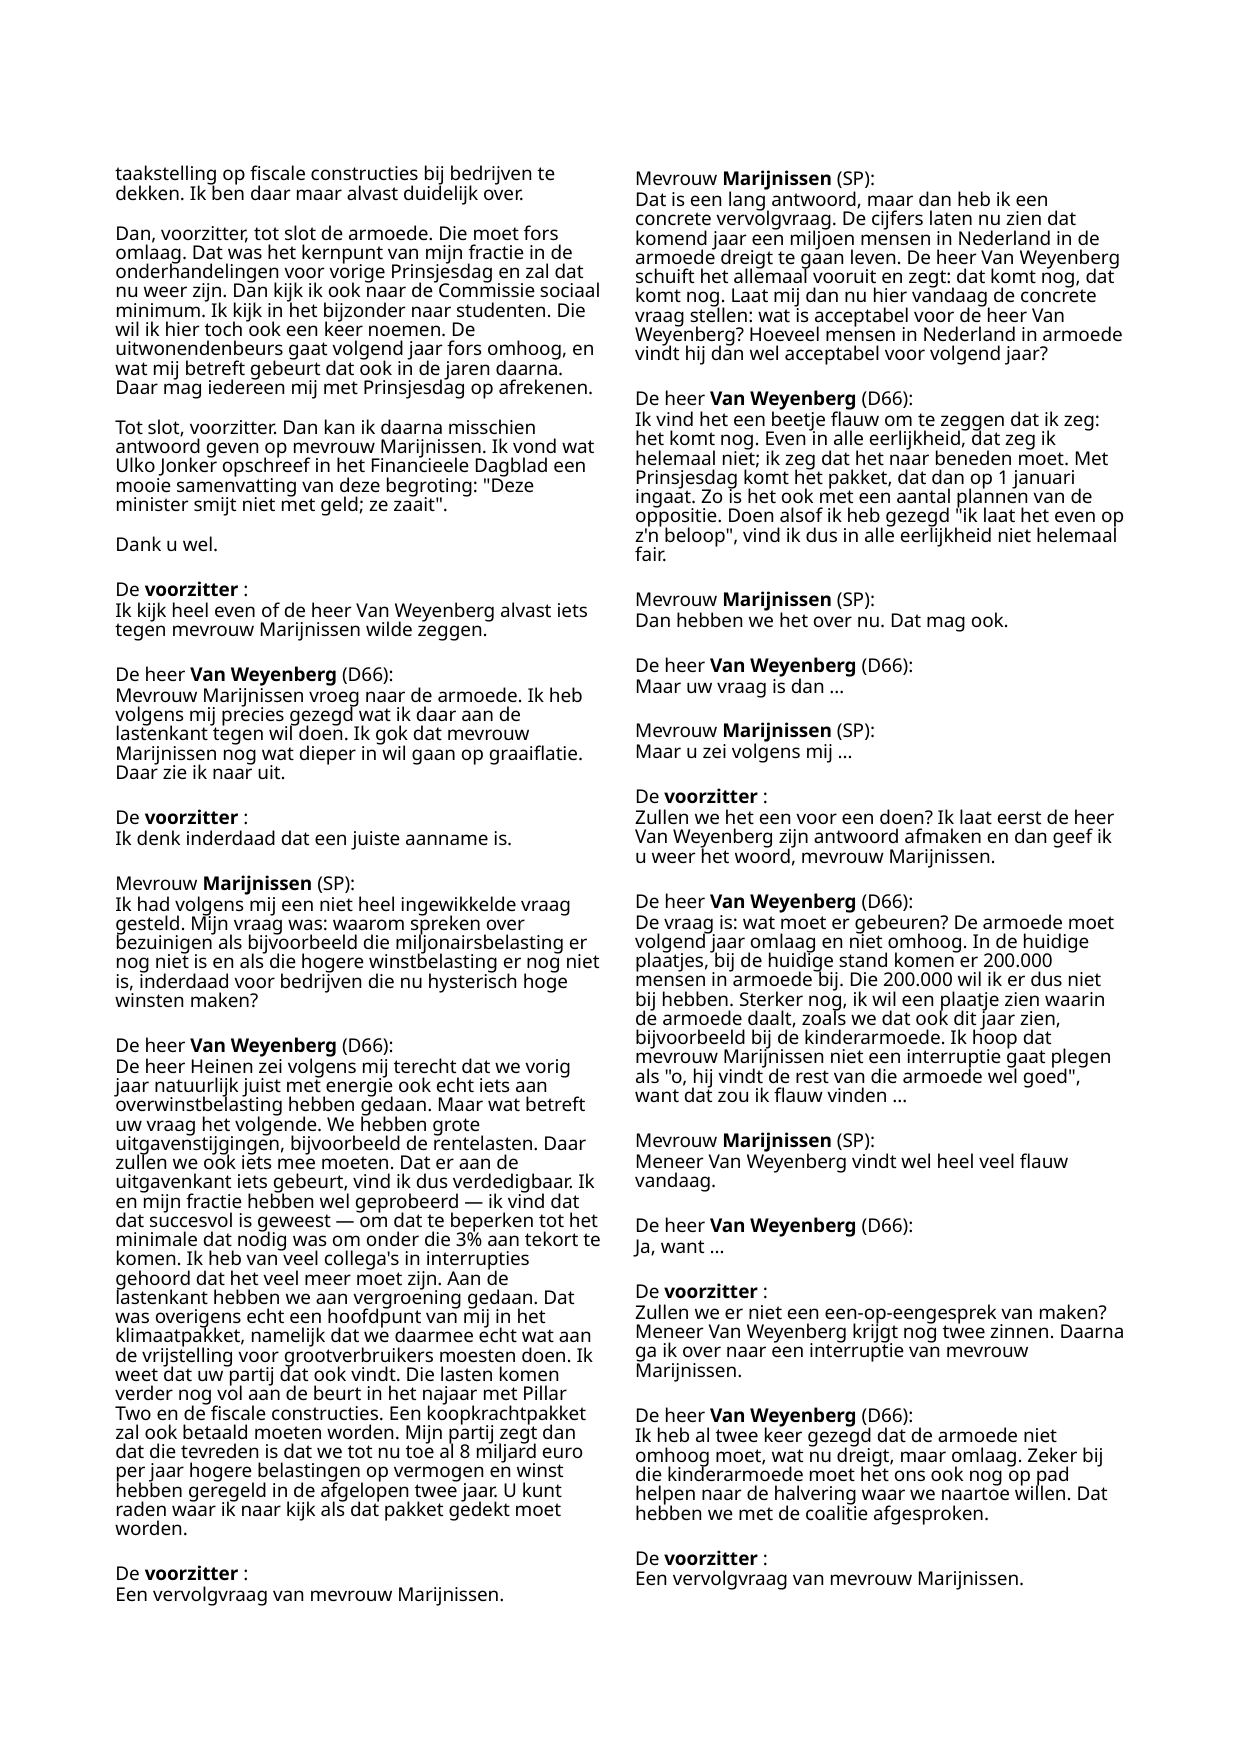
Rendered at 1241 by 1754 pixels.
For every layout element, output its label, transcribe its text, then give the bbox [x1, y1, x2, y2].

text De heer Van Weyenberg (D66): [635, 385, 1125, 411]
text Ik vind het een beetje flauw om te zeggen dat ik zeg: het komt nog. Even in alle eerlijkheid, dat zeg ik helemaal niet; ik zeg dat het naar beneden moet. Met Prinsjesdag komt het pakket, dat dan op 1 januari ingaat. Zo is het ook met een aantal plannen van de oppositie. Doen alsof ik heb gezegd "ik laat het even op z'n beloop", vind ik dus in alle eerlijkheid niet helemaal fair. [635, 411, 1125, 565]
text Mevrouw Marijnissen vroeg naar de armoede. Ik heb volgens mij precies gezegd wat ik daar aan de lastenkant tegen wil doen. Ik gok dat mevrouw Marijnissen nog wat dieper in wil gaan op graaiflatie. Daar zie ik naar uit. [115, 687, 605, 783]
text Maar u zei volgens mij … [635, 743, 1125, 763]
text De voorzitter : [115, 576, 605, 602]
text Mevrouw Marijnissen (SP): [635, 586, 1125, 612]
text Ik kijk heel even of de heer Van Weyenberg alvast iets tegen mevrouw Marijnissen wilde zeggen. [115, 602, 605, 640]
text De voorzitter : [635, 1278, 1125, 1304]
text De heer Van Weyenberg (D66): [115, 1032, 605, 1058]
text Een vervolgvraag van mevrouw Marijnissen. [635, 1570, 1125, 1590]
text Een vervolgvraag van mevrouw Marijnissen. [115, 1586, 605, 1605]
text De heer Van Weyenberg (D66): [115, 661, 605, 687]
text Meneer Van Weyenberg vindt wel heel veel flauw vandaag. [635, 1153, 1125, 1191]
text Mevrouw Marijnissen (SP): [635, 1127, 1125, 1153]
text Ik denk inderdaad dat een juiste aanname is. [115, 830, 605, 849]
text De vraag is: wat moet er gebeuren? De armoede moet volgend jaar omlaag en niet omhoog. In de huidige plaatjes, bij de huidige stand komen er 200.000 mensen in armoede bij. Die 200.000 wil ik er dus niet bij hebben. Sterker nog, ik wil een plaatje zien waarin de armoede daalt, zoals we dat ook dit jaar zien, bijvoorbeeld bij de kinderarmoede. Ik hoop dat mevrouw Marijnissen niet een interruptie gaat plegen als "o, hij vindt de rest van die armoede wel goed", want dat zou ik flauw vinden … [635, 914, 1125, 1106]
text De heer Heinen zei volgens mij terecht dat we vorig jaar natuurlijk juist met energie ook echt iets aan overwinstbelasting hebben gedaan. Maar wat betreft uw vraag het volgende. We hebben grote uitgavenstijgingen, bijvoorbeeld de rentelasten. Daar zullen we ook iets mee moeten. Dat er aan de uitgavenkant iets gebeurt, vind ik dus verdedigbaar. Ik en mijn fractie hebben wel geprobeerd — ik vind dat dat succesvol is geweest — om dat te beperken tot het minimale dat nodig was om onder die 3% aan tekort te komen. Ik heb van veel collega's in interrupties gehoord dat het veel meer moet zijn. Aan de lastenkant hebben we aan vergroening gedaan. Dat was overigens echt een hoofdpunt van mij in het klimaatpakket, namelijk dat we daarmee echt wat aan de vrijstelling voor grootverbruikers moesten doen. Ik weet dat uw partij dat ook vindt. Die lasten komen verder nog vol aan de beurt in het najaar met Pillar Two en de fiscale constructies. Een koopkrachtpakket zal ook betaald moeten worden. Mijn partij zegt dan dat die tevreden is dat we tot nu toe al 8 miljard euro per jaar hogere belastingen op vermogen en winst hebben geregeld in de afgelopen twee jaar. U kunt raden waar ik naar kijk als dat pakket gedekt moet worden. [115, 1058, 605, 1539]
text Dan hebben we het over nu. Dat mag ook. [635, 612, 1125, 631]
text Mevrouw Marijnissen (SP): [635, 165, 1125, 191]
text Mevrouw Marijnissen (SP): [635, 718, 1125, 743]
text Mevrouw Marijnissen (SP): [115, 870, 605, 896]
text Dank u wel. [115, 536, 605, 555]
text De heer Van Weyenberg (D66): [635, 1402, 1125, 1427]
text De voorzitter : [635, 783, 1125, 809]
text Ik heb al twee keer gezegd dat de armoede niet omhoog moet, wat nu dreigt, maar omlaag. Zeker bij die kinderarmoede moet het ons ook nog op pad helpen naar de halvering waar we naartoe willen. Dat hebben we met de coalitie afgesproken. [635, 1427, 1125, 1524]
text De heer Van Weyenberg (D66): [635, 1212, 1125, 1238]
text Ja, want … [635, 1238, 1125, 1257]
text Tot slot, voorzitter. Dan kan ik daarna misschien antwoord geven op mevrouw Marijnissen. Ik vond wat Ulko Jonker opschreef in het Financieele Dagblad een mooie samenvatting van deze begroting: "Deze minister smijt niet met geld; ze zaait". [115, 419, 605, 515]
text De heer Van Weyenberg (D66): [635, 888, 1125, 914]
text Zullen we het een voor een doen? Ik laat eerst de heer Van Weyenberg zijn antwoord afmaken en dan geef ik u weer het woord, mevrouw Marijnissen. [635, 809, 1125, 867]
text Dat is een lang antwoord, maar dan heb ik een concrete vervolgvraag. De cijfers laten nu zien dat komend jaar een miljoen mensen in Nederland in de armoede dreigt te gaan leven. De heer Van Weyenberg schuift het allemaal vooruit en zegt: dat komt nog, dat komt nog. Laat mij dan nu hier vandaag de concrete vraag stellen: wat is acceptabel voor de heer Van Weyenberg? Hoeveel mensen in Nederland in armoede vindt hij dan wel acceptabel voor volgend jaar? [635, 191, 1125, 364]
text De heer Van Weyenberg (D66): [635, 652, 1125, 678]
text De voorzitter : [635, 1545, 1125, 1570]
text Maar uw vraag is dan … [635, 678, 1125, 697]
text taakstelling op fiscale constructies bij bedrijven te dekken. Ik ben daar maar alvast duidelijk over. [115, 165, 605, 204]
text Zullen we er niet een een-op-eengesprek van maken? Meneer Van Weyenberg krijgt nog twee zinnen. Daarna ga ik over naar een interruptie van mevrouw Marijnissen. [635, 1304, 1125, 1381]
text Dan, voorzitter, tot slot de armoede. Die moet fors omlaag. Dat was het kernpunt van mijn fractie in de onderhandelingen voor vorige Prinsjesdag en zal dat nu weer zijn. Dan kijk ik ook naar de Commissie sociaal minimum. Ik kijk in het bijzonder naar studenten. Die wil ik hier toch ook een keer noemen. De uitwonendenbeurs gaat volgend jaar fors omhoog, en wat mij betreft gebeurt dat ook in de jaren daarna. Daar mag iedereen mij met Prinsjesdag op afrekenen. [115, 224, 605, 398]
text Ik had volgens mij een niet heel ingewikkelde vraag gesteld. Mijn vraag was: waarom spreken over bezuinigen als bijvoorbeeld die miljonairsbelasting er nog niet is en als die hogere winstbelasting er nog niet is, inderdaad voor bedrijven die nu hysterisch hoge winsten maken? [115, 896, 605, 1011]
text De voorzitter : [115, 804, 605, 830]
text De voorzitter : [115, 1560, 605, 1586]
